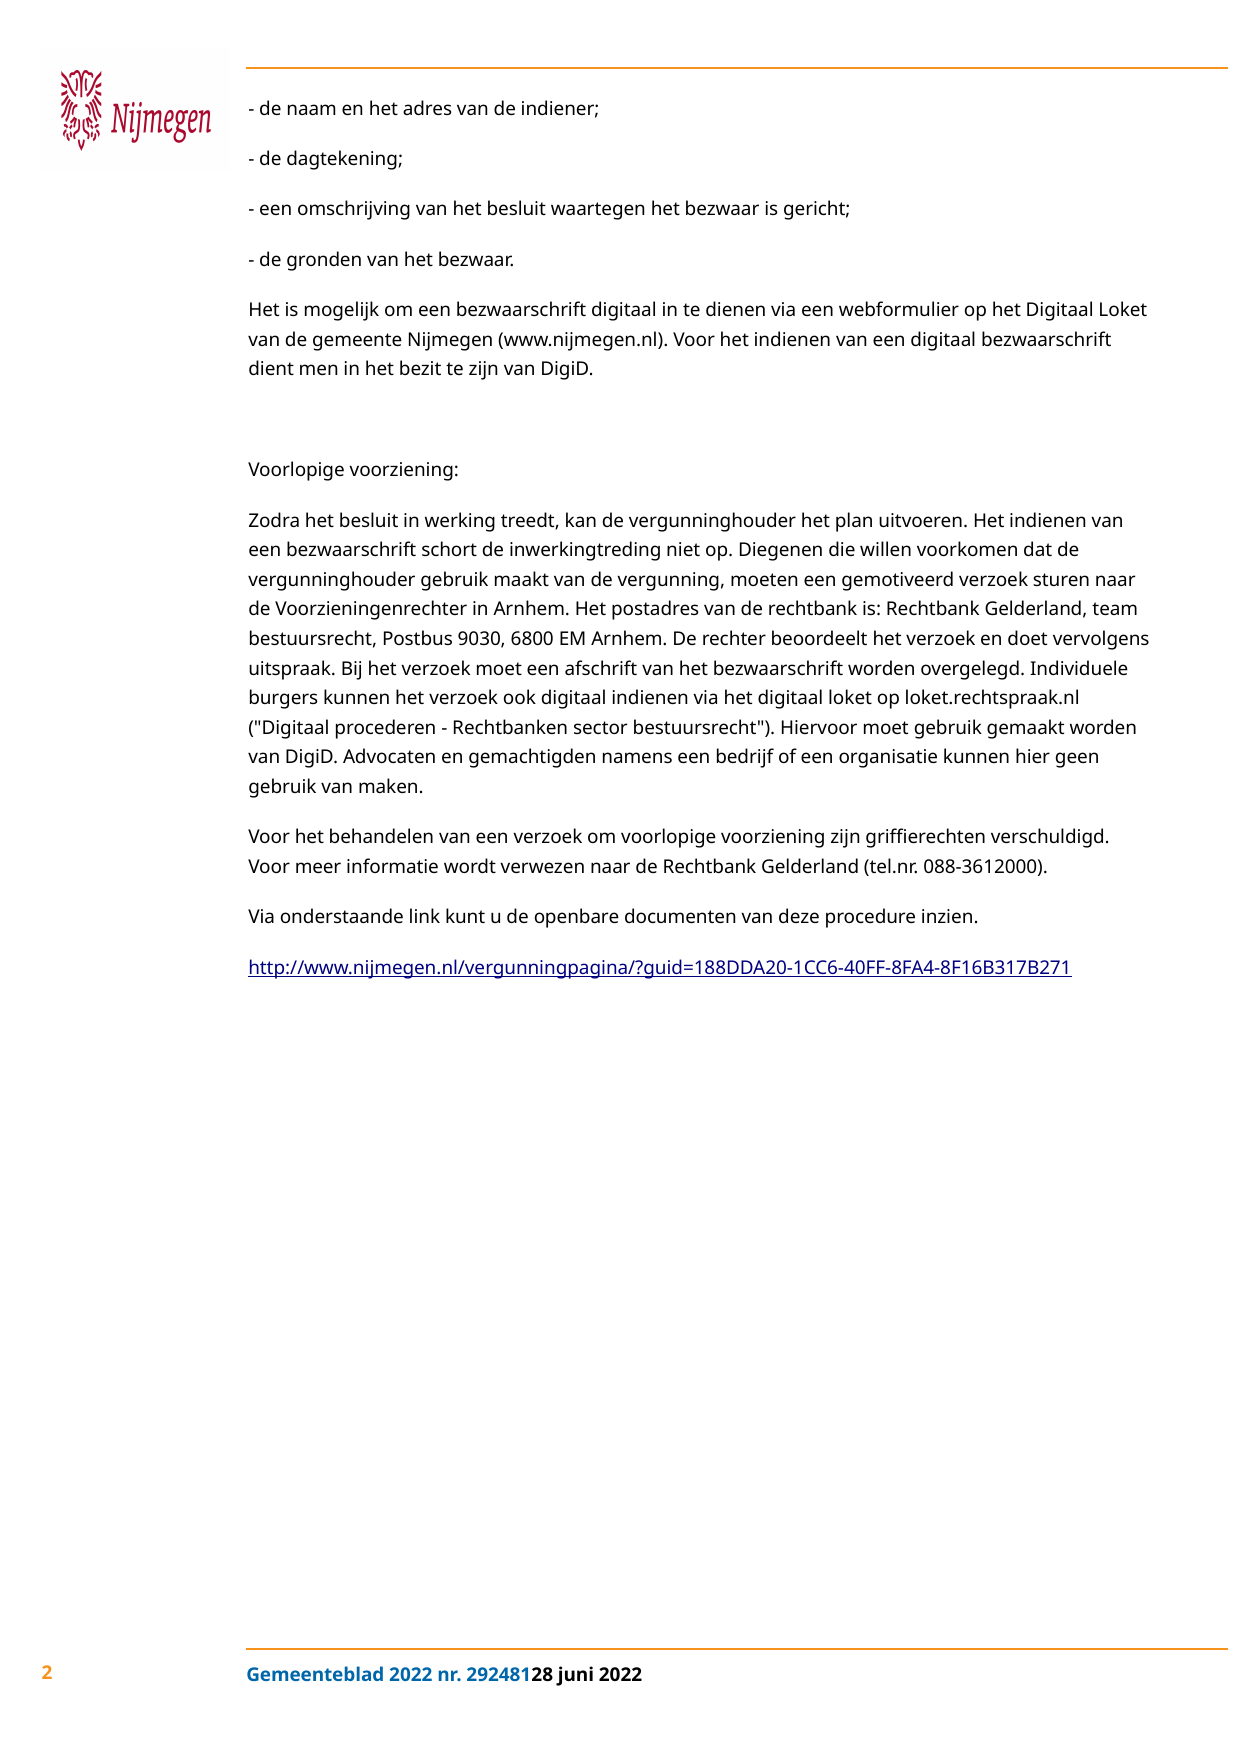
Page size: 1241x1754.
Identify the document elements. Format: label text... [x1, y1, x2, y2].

text - de naam en het adres van de indiener; [248, 95, 1152, 121]
text Voor het behandelen van een verzoek om voorlopige voorziening zijn griffierechten verschuldigd. Voor meer informatie wordt verwezen naar de Rechtbank Gelderland (tel.nr. 088-3612000). [248, 823, 1152, 879]
text Zodra het besluit in werking treedt, kan de vergunninghouder het plan uitvoeren. Het indienen van een bezwaarschrift schort de inwerkingtreding niet op. Diegenen die willen voorkomen dat de vergunninghouder gebruik maakt van de vergunning, moeten een gemotiveerd verzoek sturen naar de Voorzieningenrechter in Arnhem. Het postadres van de rechtbank is: Rechtbank Gelderland, team bestuursrecht, Postbus 9030, 6800 EM Arnhem. De rechter beoordeelt het verzoek en doet vervolgens uitspraak. Bij het verzoek moet een afschrift van het bezwaarschrift worden overgelegd. Individuele burgers kunnen het verzoek ook digitaal indienen via het digitaal loket op loket.rechtspraak.nl ("Digitaal procederen - Rechtbanken sector bestuursrecht"). Hiervoor moet gebruik gemaakt worden van DigiD. Advocaten en gemachtigden namens een bedrijf of een organisatie kunnen hier geen gebruik van maken. [248, 507, 1152, 799]
text Het is mogelijk om een bezwaarschrift digitaal in te dienen via een webformulier op het Digitaal Loket van de gemeente Nijmegen (www.nijmegen.nl). Voor het indienen van een digitaal bezwaarschrift dient men in het bezit te zijn van DigiD. [248, 296, 1152, 381]
text - de gronden van het bezwaar. [248, 246, 1152, 272]
text http://www.nijmegen.nl/vergunningpagina/?guid=188DDA20-1CC6-40FF-8FA4-8F16B317B271 [248, 954, 1152, 980]
text Via onderstaande link kunt u de openbare documenten van deze procedure inzien. [248, 903, 1152, 929]
text - een omschrijving van het besluit waartegen het bezwaar is gericht; [248, 196, 1152, 221]
text - de dagtekening; [248, 145, 1152, 171]
text Voorlopige voorziening: [248, 456, 1152, 482]
picture [41, 47, 231, 172]
